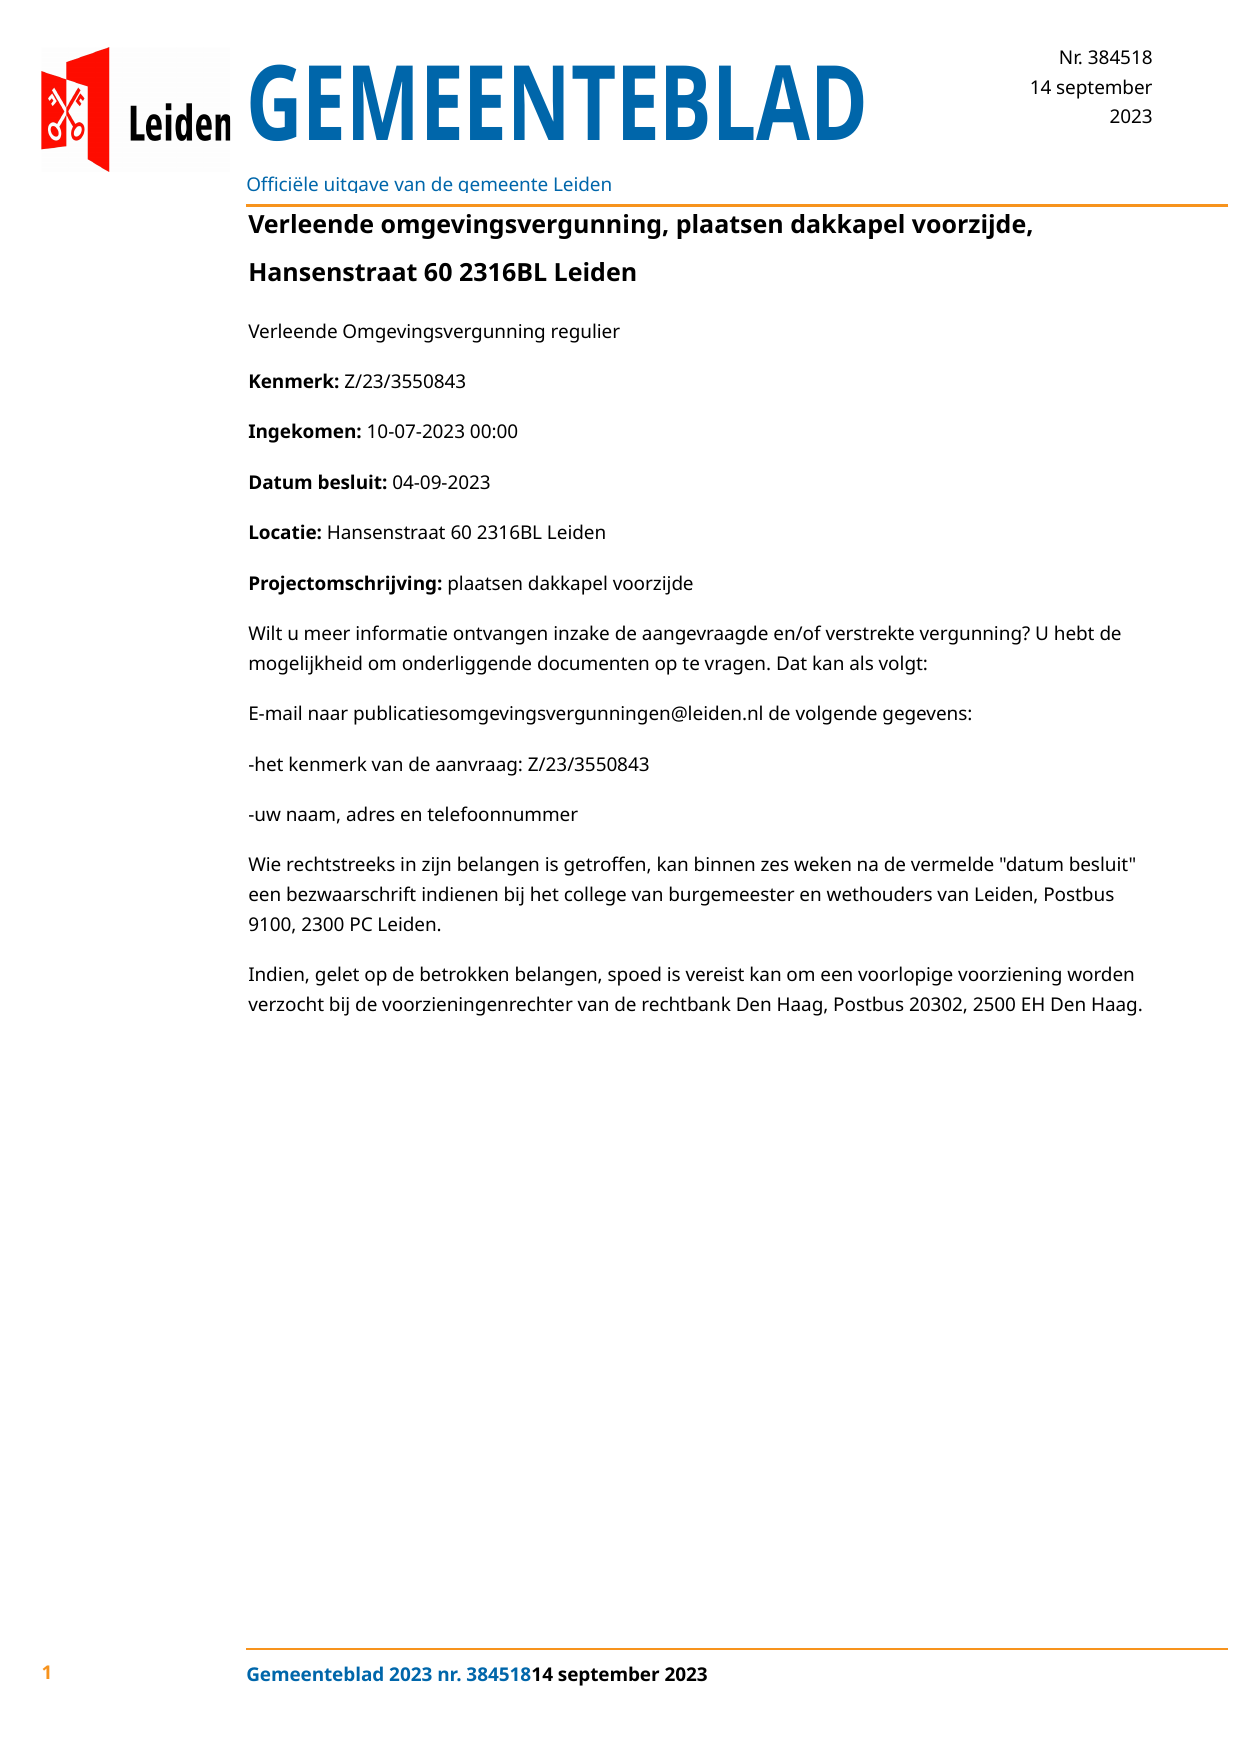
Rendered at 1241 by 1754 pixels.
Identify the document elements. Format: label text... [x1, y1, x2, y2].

text Ingekomen: 10-07-2023 00:00 [248, 419, 1152, 444]
text E-mail naar publicatiesomgevingsvergunningen@leiden.nl de volgende gegevens: [248, 700, 1152, 726]
text Kenmerk: Z/23/3550843 [248, 368, 1152, 394]
picture [41, 47, 231, 172]
text Datum besluit: 04-09-2023 [248, 469, 1152, 495]
text Projectomschrijving: plaatsen dakkapel voorzijde [248, 570, 1152, 596]
text Indien, gelet op de betrokken belangen, spoed is vereist kan om een voorlopige voorziening worden verzocht bij de voorzieningenrechter van de rechtbank Den Haag, Postbus 20302, 2500 EH Den Haag. [248, 961, 1152, 1017]
text Verleende Omgevingsvergunning regulier [248, 318, 1152, 344]
text Wilt u meer informatie ontvangen inzake de aangevraagde en/of verstrekte vergunning? U hebt de mogelijkheid om onderliggende documenten op te vragen. Dat kan als volgt: [248, 620, 1152, 676]
text Wie rechtstreeks in zijn belangen is getroffen, kan binnen zes weken na de vermelde "datum besluit" een bezwaarschrift indienen bij het college van burgemeester en wethouders van Leiden, Postbus 9100, 2300 PC Leiden. [248, 852, 1152, 937]
text -uw naam, adres en telefoonnummer [248, 801, 1152, 827]
text -het kenmerk van de aanvraag: Z/23/3550843 [248, 751, 1152, 777]
text Locatie: Hansenstraat 60 2316BL Leiden [248, 519, 1152, 545]
text Verleende omgevingsvergunning, plaatsen dakkapel voorzijde, Hansenstraat 60 2316BL Leiden [248, 207, 1152, 288]
